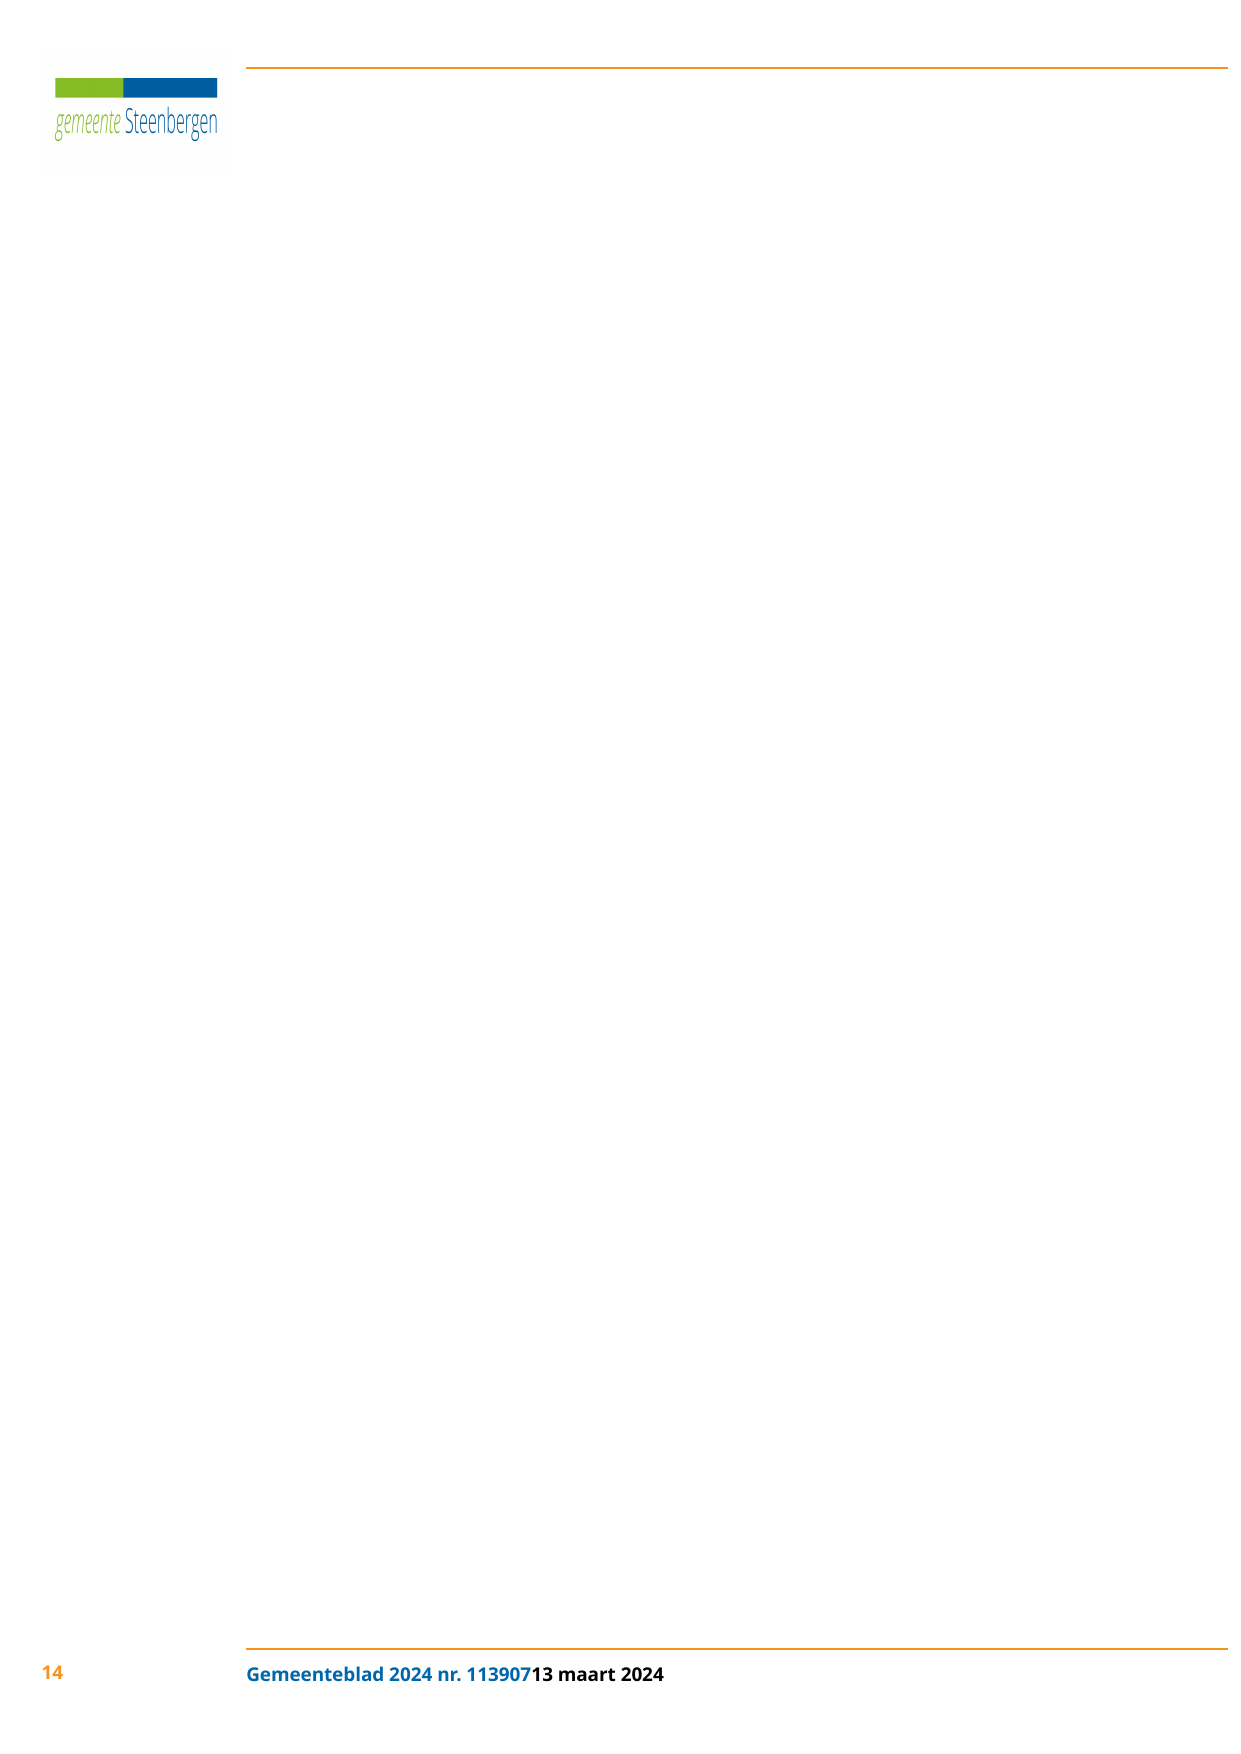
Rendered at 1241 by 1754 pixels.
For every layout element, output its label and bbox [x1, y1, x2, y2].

picture [41, 47, 231, 172]
